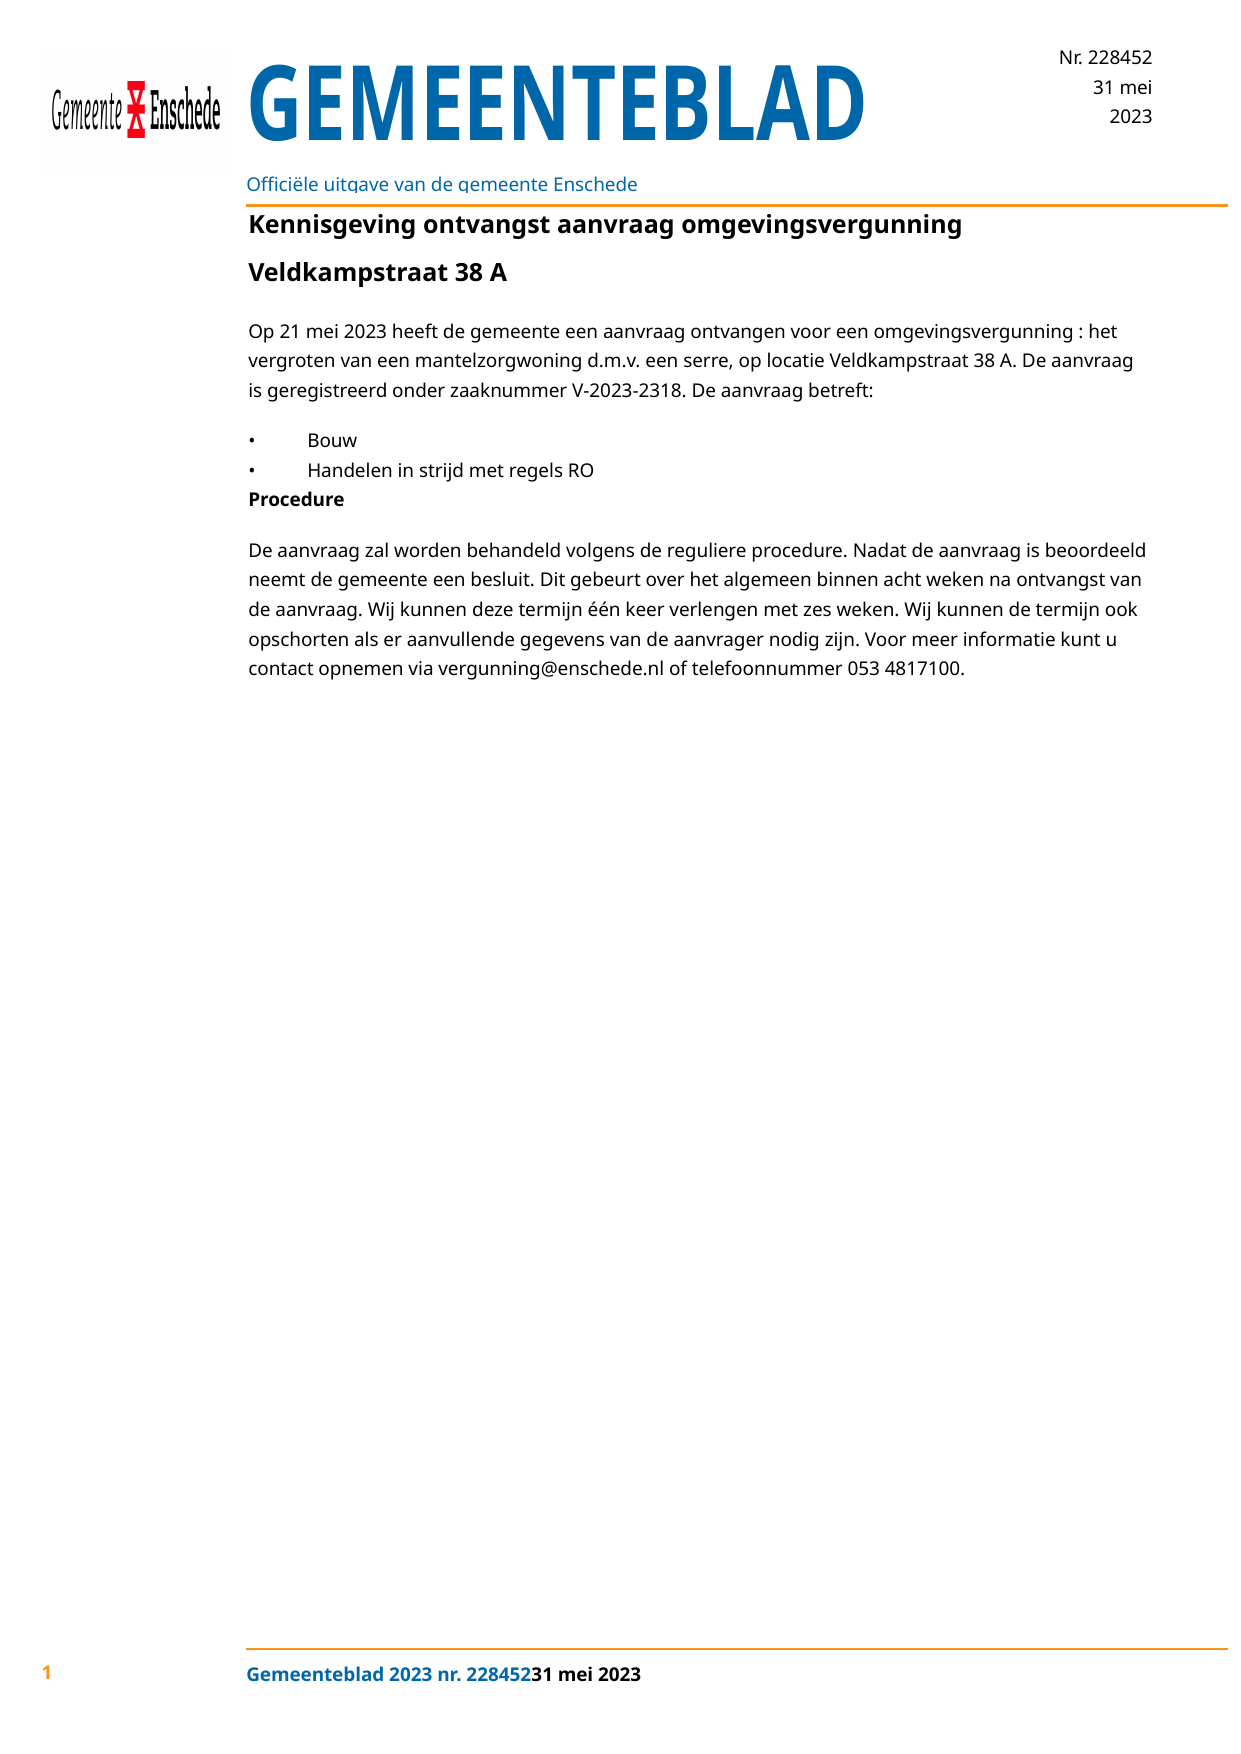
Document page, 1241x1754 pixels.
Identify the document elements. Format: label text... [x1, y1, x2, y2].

text Kennisgeving ontvangst aanvraag omgevingsvergunning Veldkampstraat 38 A [248, 207, 1152, 288]
list Handelen in strijd met regels RO [248, 457, 1152, 483]
text De aanvraag zal worden behandeld volgens de reguliere procedure. Nadat de aanvraag is beoordeeld neemt de gemeente een besluit. Dit gebeurt over het algemeen binnen acht weken na ontvangst van de aanvraag. Wij kunnen deze termijn één keer verlengen met zes weken. Wij kunnen de termijn ook opschorten als er aanvullende gegevens van de aanvrager nodig zijn. Voor meer informatie kunt u contact opnemen via vergunning@enschede.nl of telefoonnummer 053 4817100. [248, 537, 1152, 681]
picture [41, 47, 231, 172]
text Procedure [248, 487, 1152, 512]
list Bouw [248, 427, 1152, 453]
text Op 21 mei 2023 heeft de gemeente een aanvraag ontvangen voor een omgevingsvergunning : het vergroten van een mantelzorgwoning d.m.v. een serre, op locatie Veldkampstraat 38 A. De aanvraag is geregistreerd onder zaaknummer V-2023-2318. De aanvraag betreft: [248, 318, 1152, 403]
